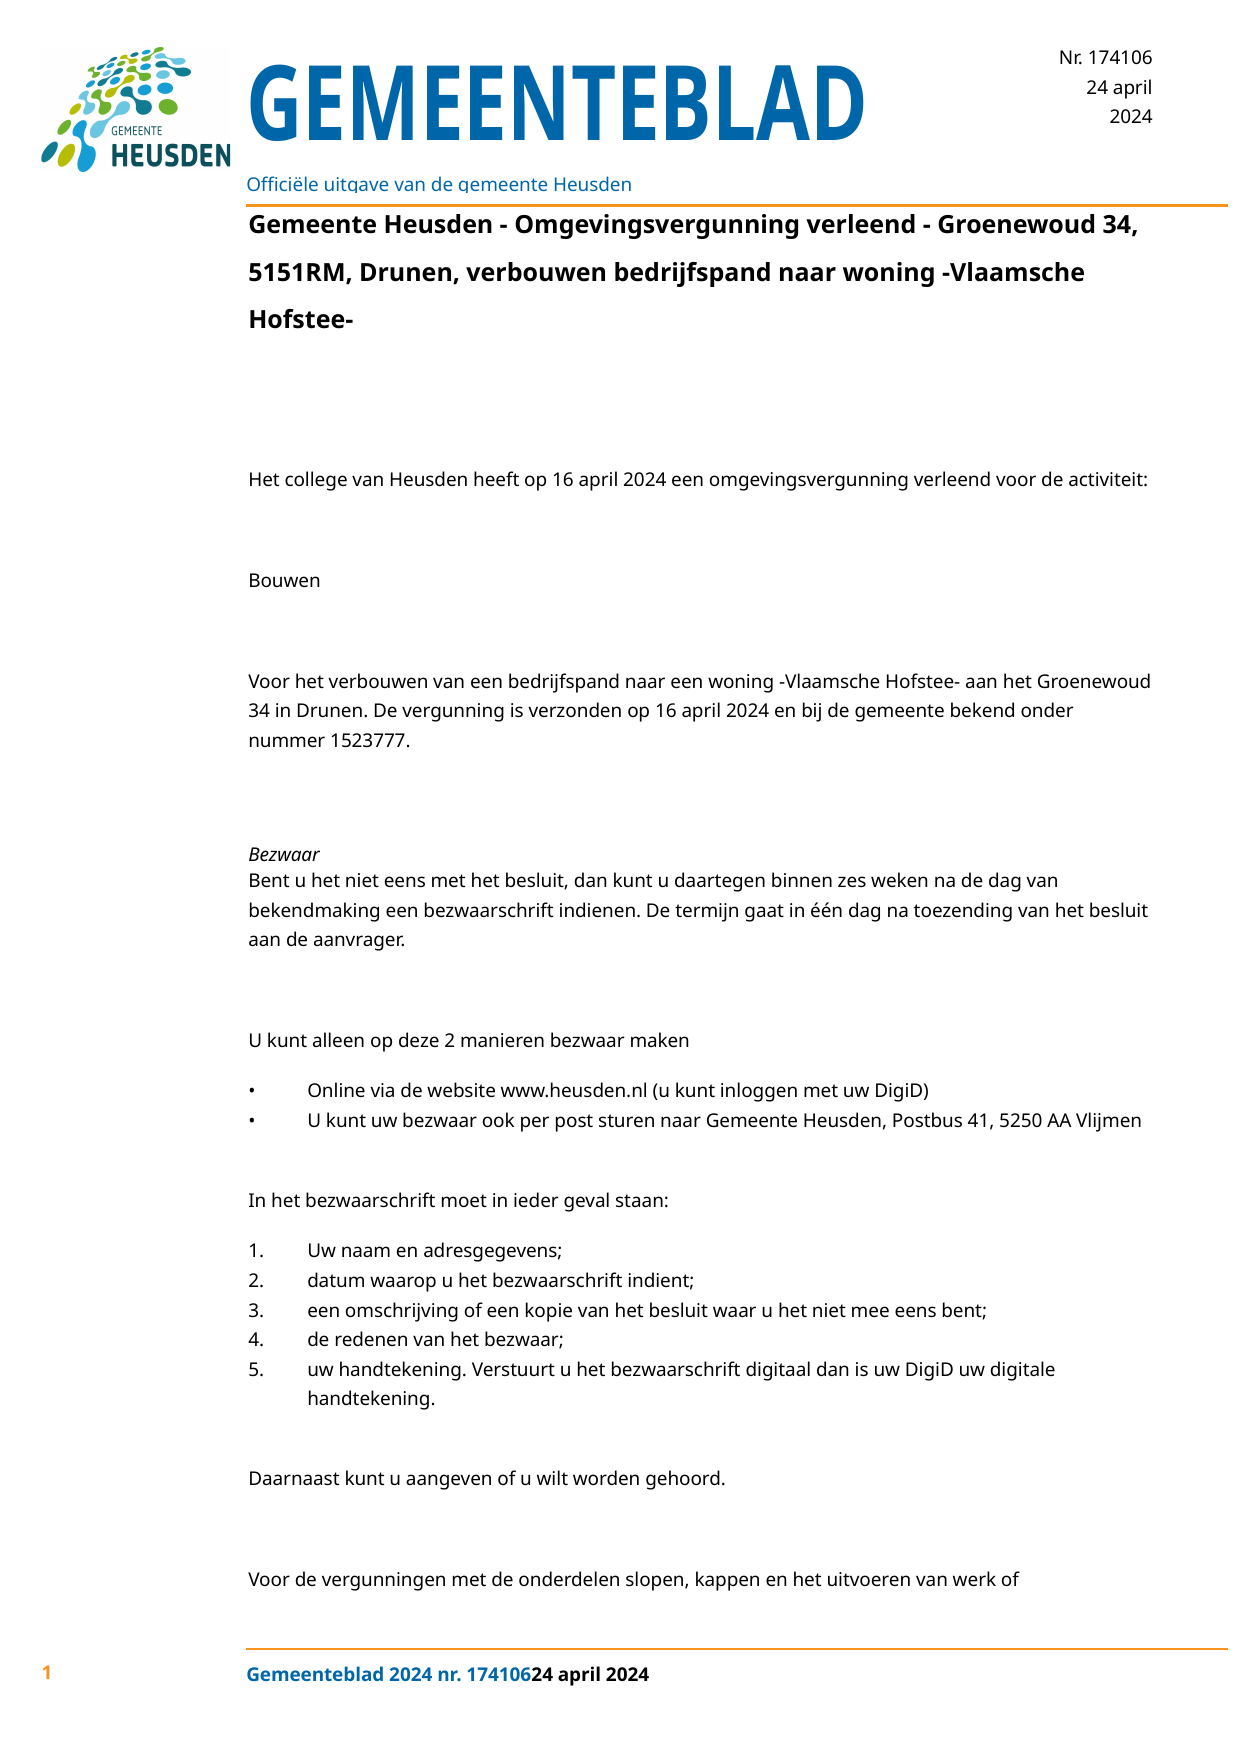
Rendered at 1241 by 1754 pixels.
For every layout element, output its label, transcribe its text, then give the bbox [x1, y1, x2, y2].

list datum waarop u het bezwaarschrift indient; [248, 1267, 1152, 1293]
picture [41, 47, 231, 172]
list een omschrijving of een kopie van het besluit waar u het niet mee eens bent; [248, 1297, 1152, 1323]
text Bezwaar [248, 842, 1152, 867]
text U kunt alleen op deze 2 manieren bezwaar maken [248, 1027, 1152, 1053]
list uw handtekening. Verstuurt u het bezwaarschrift digitaal dan is uw DigiD uw digitale handtekening. [248, 1356, 1152, 1411]
list de redenen van het bezwaar; [248, 1326, 1152, 1352]
text Voor het verbouwen van een bedrijfspand naar een woning -Vlaamsche Hofstee- aan het Groenewoud 34 in Drunen. De vergunning is verzonden op 16 april 2024 en bij de gemeente bekend onder nummer 1523777. [248, 668, 1152, 753]
list Online via de website www.heusden.nl (u kunt inloggen met uw DigiD) [248, 1078, 1152, 1103]
text Bouwen [248, 567, 1152, 593]
text Het college van Heusden heeft op 16 april 2024 een omgevingsvergunning verleend voor de activiteit: [248, 466, 1152, 492]
text Bent u het niet eens met het besluit, dan kunt u daartegen binnen zes weken na de dag van bekendmaking een bezwaarschrift indienen. De termijn gaat in één dag na toezending van het besluit aan de aanvrager. [248, 867, 1152, 952]
text Daarnaast kunt u aangeven of u wilt worden gehoord. [248, 1466, 1152, 1491]
list Uw naam en adresgegevens; [248, 1238, 1152, 1263]
text Gemeente Heusden - Omgevingsvergunning verleend - Groenewoud 34, 5151RM, Drunen, verbouwen bedrijfspand naar woning -Vlaamsche Hofstee- [248, 207, 1152, 336]
text Voor de vergunningen met de onderdelen slopen, kappen en het uitvoeren van werk of [248, 1566, 1152, 1592]
text In het bezwaarschrift moet in ieder geval staan: [248, 1187, 1152, 1213]
list U kunt uw bezwaar ook per post sturen naar Gemeente Heusden, Postbus 41, 5250 AA Vlijmen [248, 1107, 1152, 1133]
